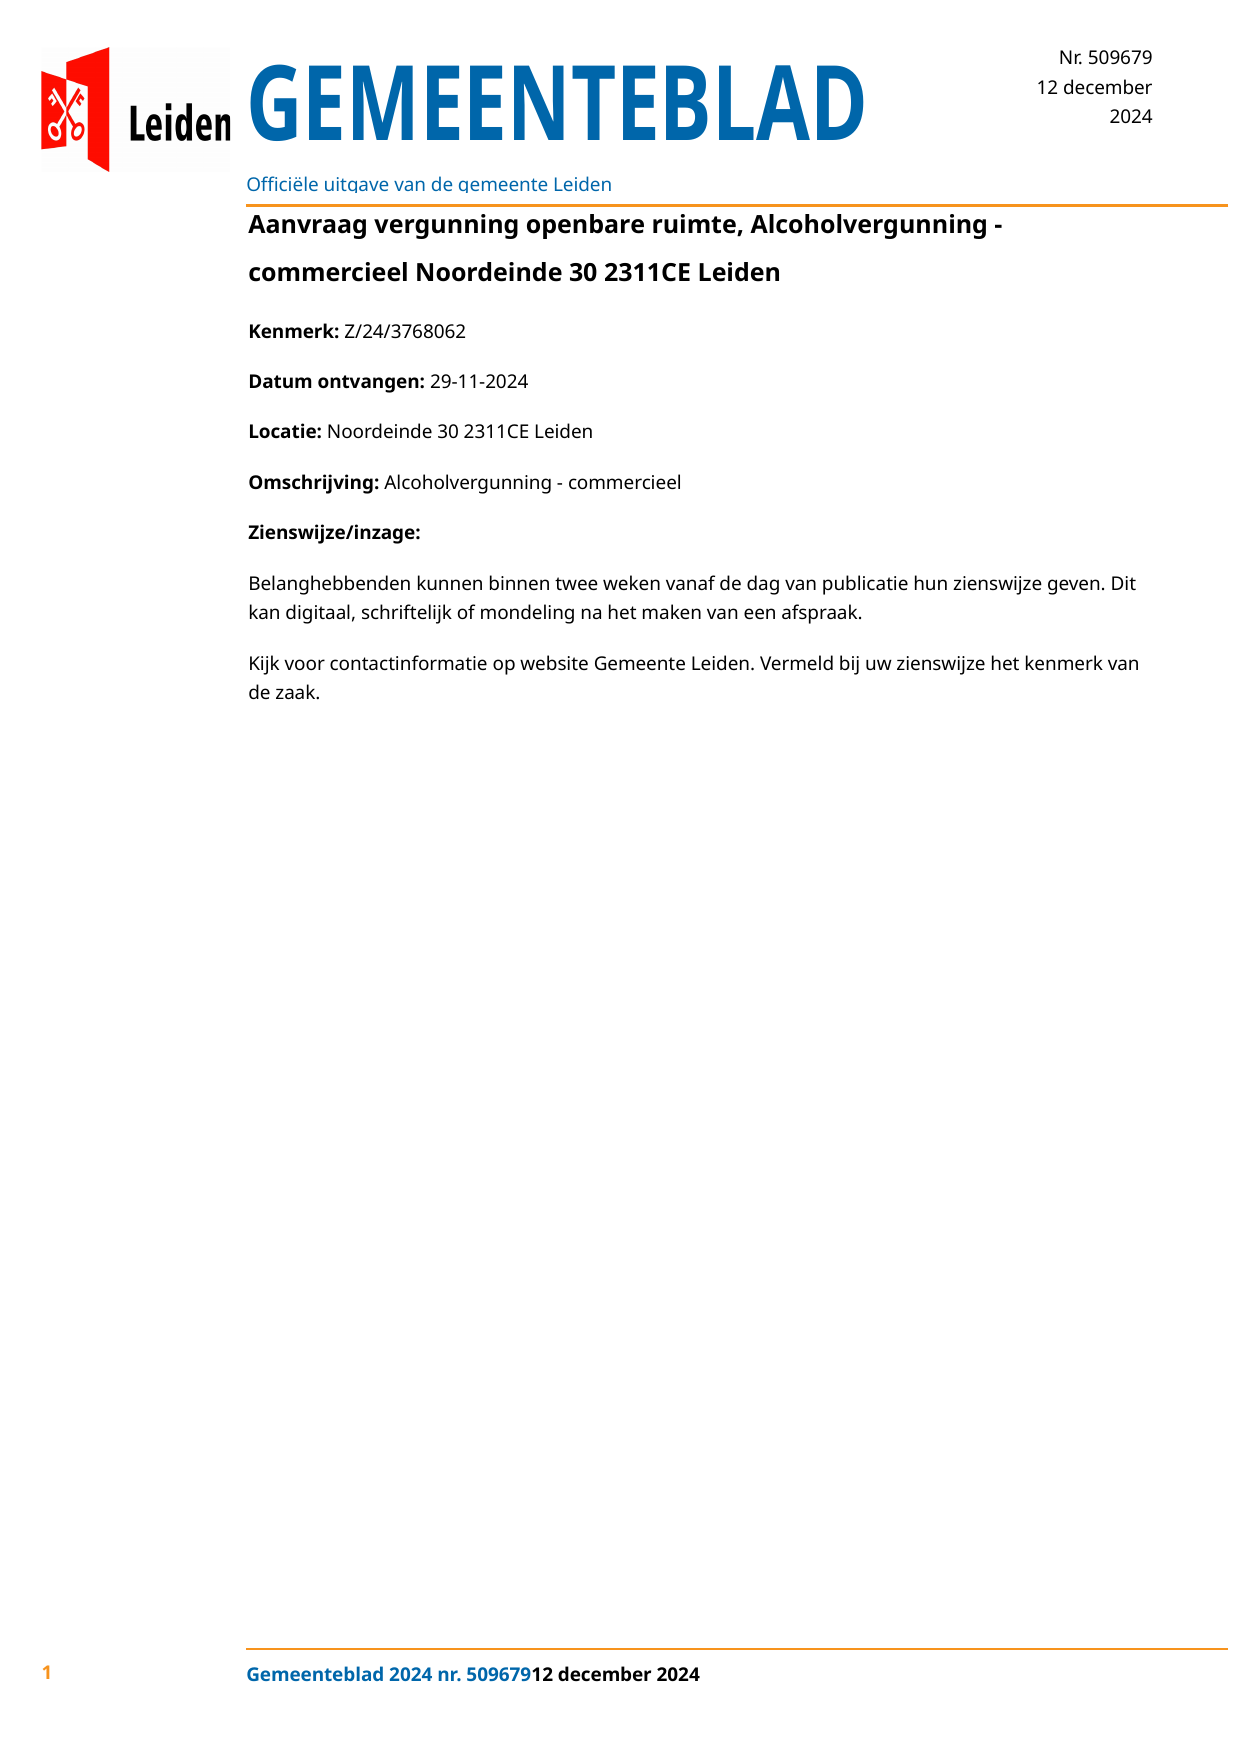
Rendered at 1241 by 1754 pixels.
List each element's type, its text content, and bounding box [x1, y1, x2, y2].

picture [41, 47, 231, 172]
text Belanghebbenden kunnen binnen twee weken vanaf de dag van publicatie hun zienswijze geven. Dit kan digitaal, schriftelijk of mondeling na het maken van een afspraak. [248, 570, 1152, 625]
text Omschrijving: Alcoholvergunning - commercieel [248, 469, 1152, 495]
text Kenmerk: Z/24/3768062 [248, 318, 1152, 344]
text Zienswijze/inzage: [248, 519, 1152, 545]
text Kijk voor contactinformatie op website Gemeente Leiden. Vermeld bij uw zienswijze het kenmerk van de zaak. [248, 650, 1152, 705]
text Aanvraag vergunning openbare ruimte, Alcoholvergunning - commercieel Noordeinde 30 2311CE Leiden [248, 207, 1152, 288]
text Locatie: Noordeinde 30 2311CE Leiden [248, 419, 1152, 444]
text Datum ontvangen: 29-11-2024 [248, 368, 1152, 394]
